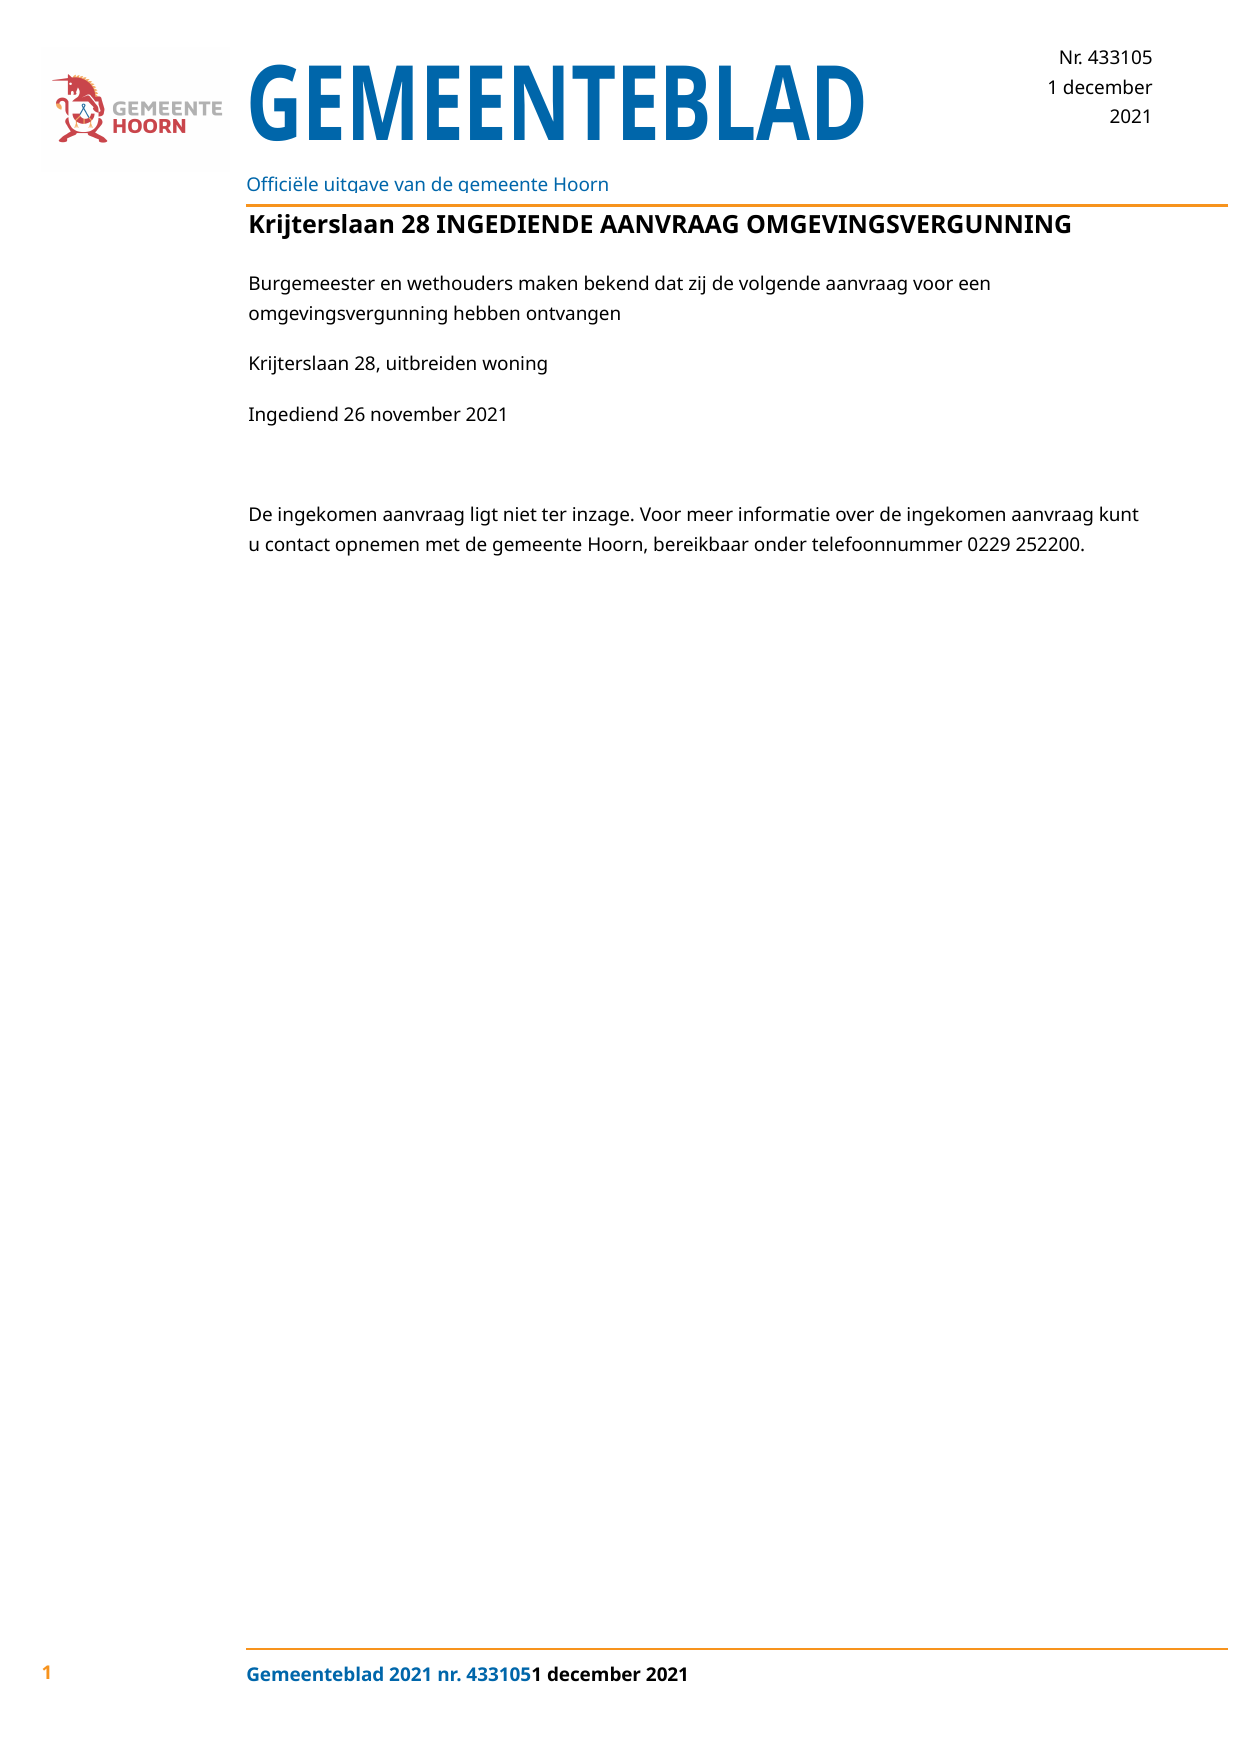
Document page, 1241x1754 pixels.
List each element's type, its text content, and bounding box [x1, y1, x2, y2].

text Ingediend 26 november 2021 [248, 401, 1152, 426]
text De ingekomen aanvraag ligt niet ter inzage. Voor meer informatie over de ingekomen aanvraag kunt u contact opnemen met de gemeente Hoorn, bereikbaar onder telefoonnummer 0229 252200. [248, 502, 1152, 557]
picture [41, 47, 231, 172]
text Krijterslaan 28 INGEDIENDE AANVRAAG OMGEVINGSVERGUNNING [248, 207, 1152, 241]
text Burgemeester en wethouders maken bekend dat zij de volgende aanvraag voor een omgevingsvergunning hebben ontvangen [248, 270, 1152, 326]
text Krijterslaan 28, uitbreiden woning [248, 350, 1152, 376]
